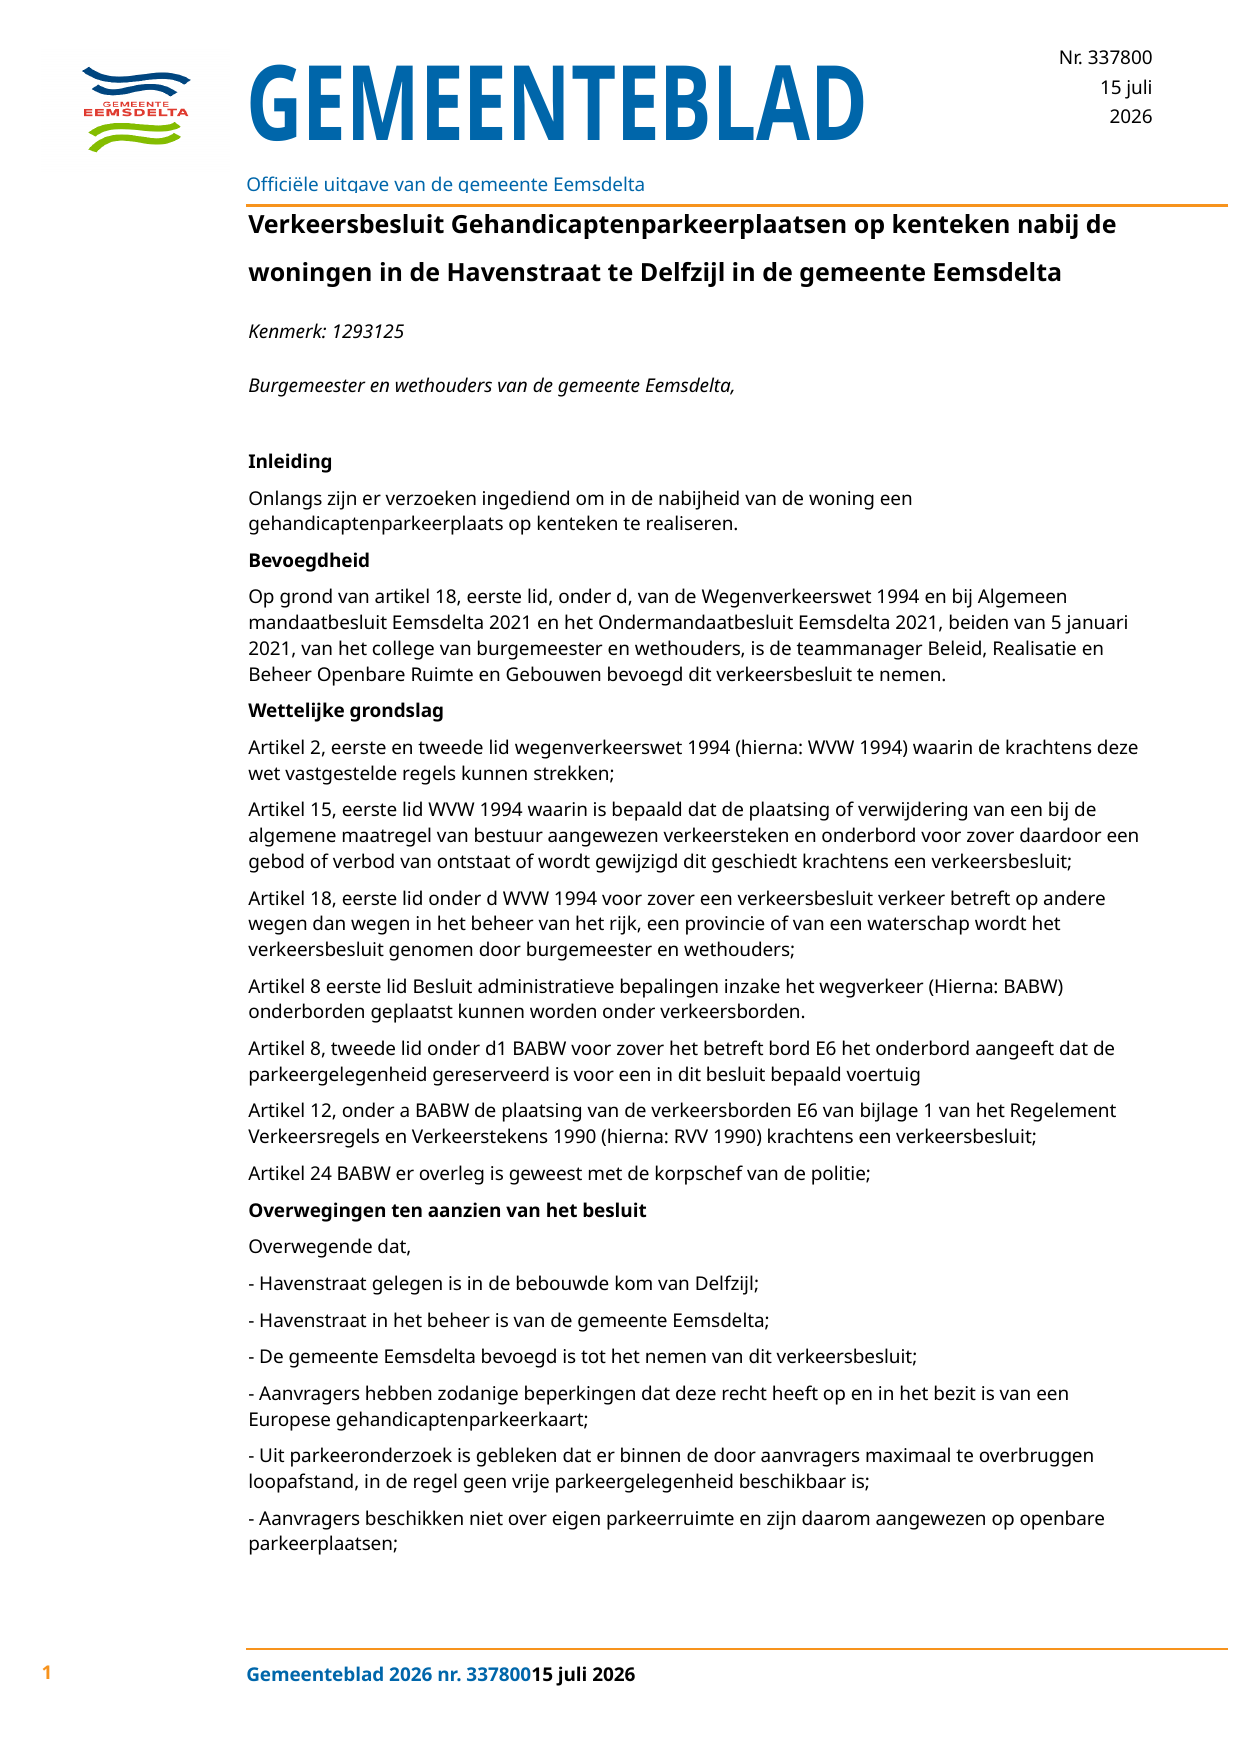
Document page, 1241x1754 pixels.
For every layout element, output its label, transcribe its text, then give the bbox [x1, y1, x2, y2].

text Artikel 8 eerste lid Besluit administratieve bepalingen inzake het wegverkeer (Hierna: BABW) onderborden geplaatst kunnen worden onder verkeersborden. [248, 973, 1152, 1024]
text Artikel 15, eerste lid WVW 1994 waarin is bepaald dat de plaatsing of verwijdering van een bij de algemene maatregel van bestuur aangewezen verkeersteken en onderbord voor zover daardoor een gebod of verbod van ontstaat of wordt gewijzigd dit geschiedt krachtens een verkeersbesluit; [248, 797, 1152, 874]
text Overwegende dat, [248, 1233, 1152, 1259]
text Wettelijke grondslag [248, 698, 1152, 723]
text - Havenstraat gelegen is in de bebouwde kom van Delfzijl; [248, 1270, 1152, 1296]
text - Aanvragers beschikken niet over eigen parkeerruimte en zijn daarom aangewezen op openbare parkeerplaatsen; [248, 1505, 1152, 1556]
text Overwegingen ten aanzien van het besluit [248, 1197, 1152, 1222]
text Kenmerk: 1293125 [248, 318, 1152, 344]
text - Havenstraat in het beheer is van de gemeente Eemsdelta; [248, 1307, 1152, 1332]
text Onlangs zijn er verzoeken ingediend om in de nabijheid van de woning een gehandicaptenparkeerplaats op kenteken te realiseren. [248, 485, 1152, 536]
text Artikel 8, tweede lid onder d1 BABW voor zover het betreft bord E6 het onderbord aangeeft dat de parkeergelegenheid gereserveerd is voor een in dit besluit bepaald voertuig [248, 1035, 1152, 1087]
text Artikel 2, eerste en tweede lid wegenverkeerswet 1994 (hierna: WVW 1994) waarin de krachtens deze wet vastgestelde regels kunnen strekken; [248, 734, 1152, 786]
text Bevoegdheid [248, 547, 1152, 573]
text - Aanvragers hebben zodanige beperkingen dat deze recht heeft op en in het bezit is van een Europese gehandicaptenparkeerkaart; [248, 1380, 1152, 1432]
text Artikel 12, onder a BABW de plaatsing van de verkeersborden E6 van bijlage 1 van het Regelement Verkeersregels en Verkeerstekens 1990 (hierna: RVV 1990) krachtens een verkeersbesluit; [248, 1098, 1152, 1149]
picture [41, 47, 231, 172]
text - Uit parkeeronderzoek is gebleken dat er binnen de door aanvragers maximaal te overbruggen loopafstand, in de regel geen vrije parkeergelegenheid beschikbaar is; [248, 1442, 1152, 1494]
text Op grond van artikel 18, eerste lid, onder d, van de Wegenverkeerswet 1994 en bij Algemeen mandaatbesluit Eemsdelta 2021 en het Ondermandaatbesluit Eemsdelta 2021, beiden van 5 januari 2021, van het college van burgemeester en wethouders, is de teammanager Beleid, Realisatie en Beheer Openbare Ruimte en Gebouwen bevoegd dit verkeersbesluit te nemen. [248, 584, 1152, 687]
text Artikel 24 BABW er overleg is geweest met de korpschef van de politie; [248, 1160, 1152, 1186]
text Burgemeester en wethouders van de gemeente Eemsdelta, [248, 372, 1152, 398]
text Artikel 18, eerste lid onder d WVW 1994 voor zover een verkeersbesluit verkeer betreft op andere wegen dan wegen in het beheer van het rijk, een provincie of van een waterschap wordt het verkeersbesluit genomen door burgemeester en wethouders; [248, 885, 1152, 962]
text - De gemeente Eemsdelta bevoegd is tot het nemen van dit verkeersbesluit; [248, 1343, 1152, 1369]
text Inleiding [248, 448, 1152, 474]
text Verkeersbesluit Gehandicaptenparkeerplaatsen op kenteken nabij de woningen in de Havenstraat te Delfzijl in de gemeente Eemsdelta [248, 207, 1152, 288]
